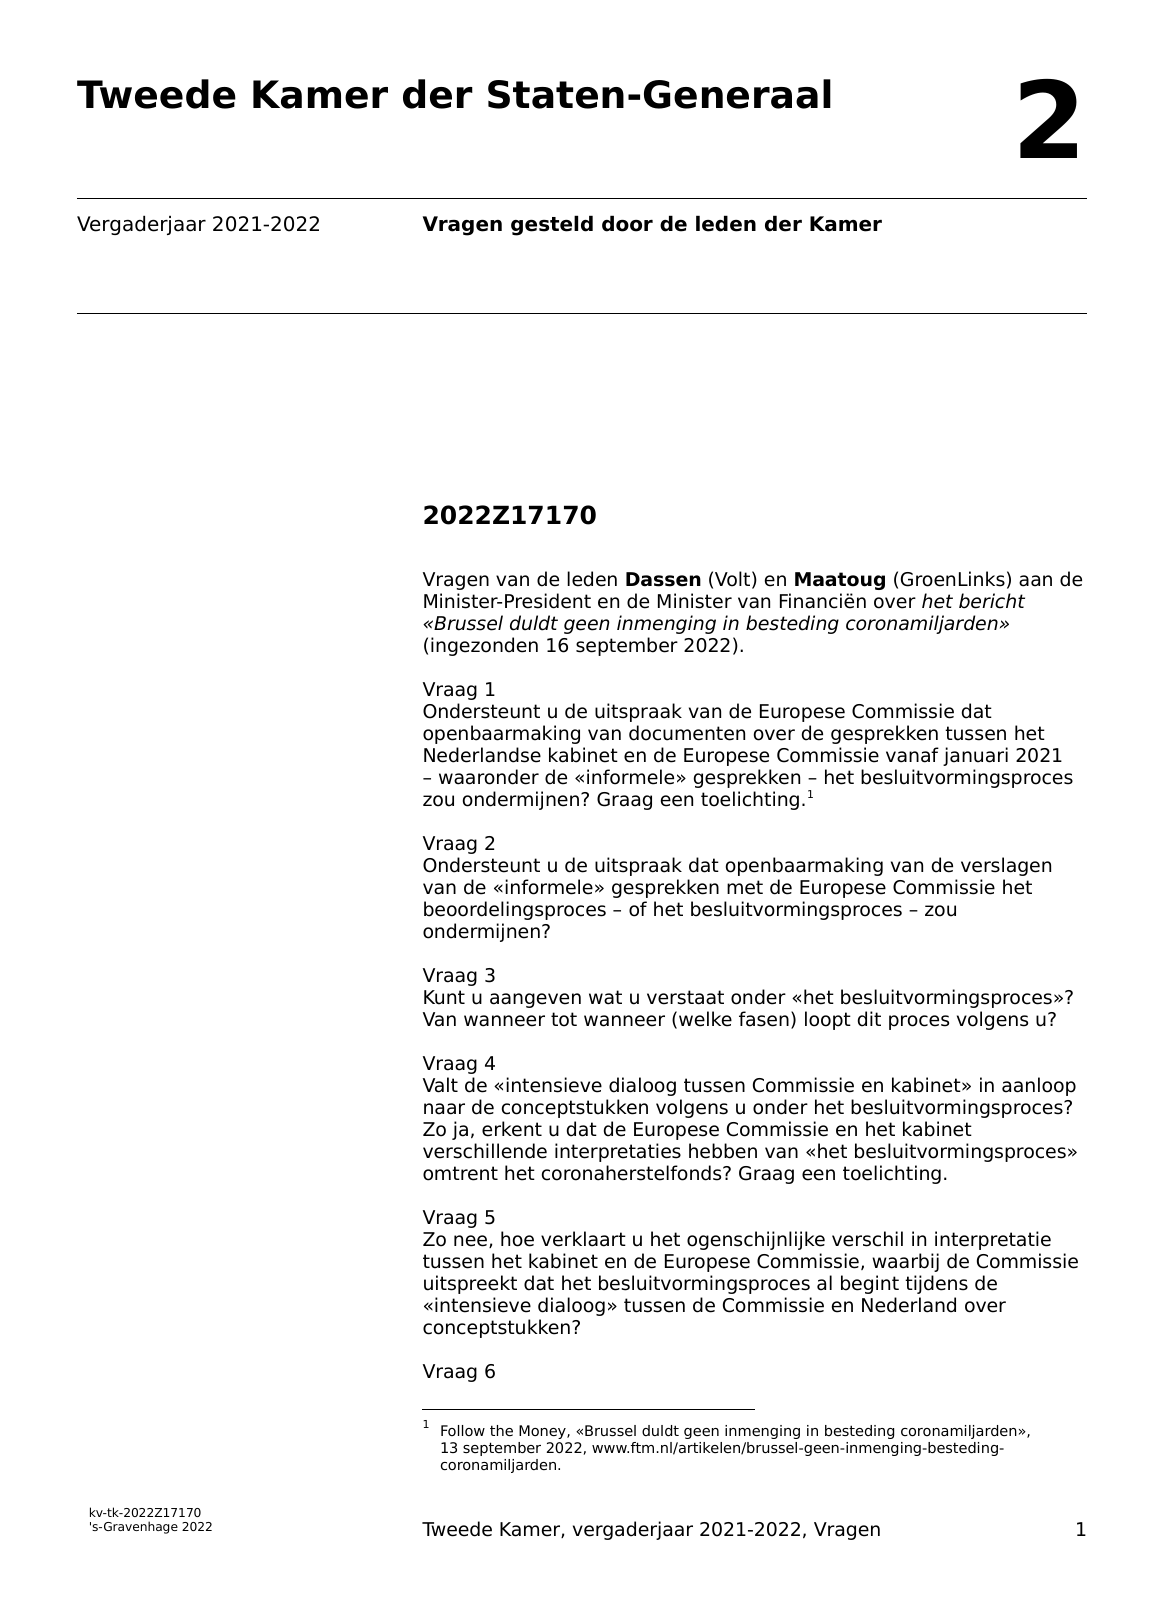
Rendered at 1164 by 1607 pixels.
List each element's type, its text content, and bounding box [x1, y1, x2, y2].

text Vragen van de leden Dassen (Volt) en Maatoug (GroenLinks) aan de Minister-President en de Minister van Financiën over het bericht «Brussel duldt geen inmenging in besteding coronamiljarden» (ingezonden 16 september 2022). [422, 569, 1087, 657]
text Vraag 3 [422, 965, 1087, 987]
table_cell Vragen gesteld door de leden der Kamer [422, 199, 1087, 313]
text Follow the Money, «Brussel duldt geen inmenging in besteding coronamiljarden», 13 september 2022, www.ftm.nl/artikelen/brussel-geen-inmenging-besteding-coronamiljarden. [422, 1418, 1087, 1474]
text 's-Gravenhage 2022 [88, 1520, 323, 1534]
table_header Tweede Kamer der Staten-Generaal [77, 59, 886, 198]
text Vraag 5 [422, 1207, 1087, 1229]
text kv-tk-2022Z17170 [88, 1506, 323, 1520]
text Vraag 6 [422, 1361, 1087, 1383]
text Kunt u aangeven wat u verstaat onder «het besluitvormingsproces»? Van wanneer tot wanneer (welke fasen) loopt dit proces volgens u? [422, 987, 1087, 1031]
text Ondersteunt u de uitspraak van de Europese Commissie dat openbaarmaking van documenten over de gesprekken tussen het Nederlandse kabinet en de Europese Commissie vanaf januari 2021 – waaronder de «informele» gesprekken – het besluitvormingsproces zou ondermijnen? Graag een toelichting. [422, 701, 1087, 811]
text Vraag 4 [422, 1053, 1087, 1075]
text Zo nee, hoe verklaart u het ogenschijnlijke verschil in interpretatie tussen het kabinet en de Europese Commissie, waarbij de Commissie uitspreekt dat het besluitvormingsproces al begint tijdens de «intensieve dialoog» tussen de Commissie en Nederland over conceptstukken? [422, 1229, 1087, 1339]
text Ondersteunt u de uitspraak dat openbaarmaking van de verslagen van de «informele» gesprekken met de Europese Commissie het beoordelingsproces – of het besluitvormingsproces – zou ondermijnen? [422, 855, 1087, 943]
text Vraag 1 [422, 679, 1087, 701]
table_header 2 [886, 59, 1087, 198]
text Vraag 2 [422, 833, 1087, 855]
table_cell Vergaderjaar 2021-2022 [77, 199, 422, 313]
text Valt de «intensieve dialoog tussen Commissie en kabinet» in aanloop naar de conceptstukken volgens u onder het besluitvormingsproces? Zo ja, erkent u dat de Europese Commissie en het kabinet verschillende interpretaties hebben van «het besluitvormingsproces» omtrent het coronaherstelfonds? Graag een toelichting. [422, 1075, 1087, 1185]
text 2022Z17170 [422, 501, 1087, 531]
